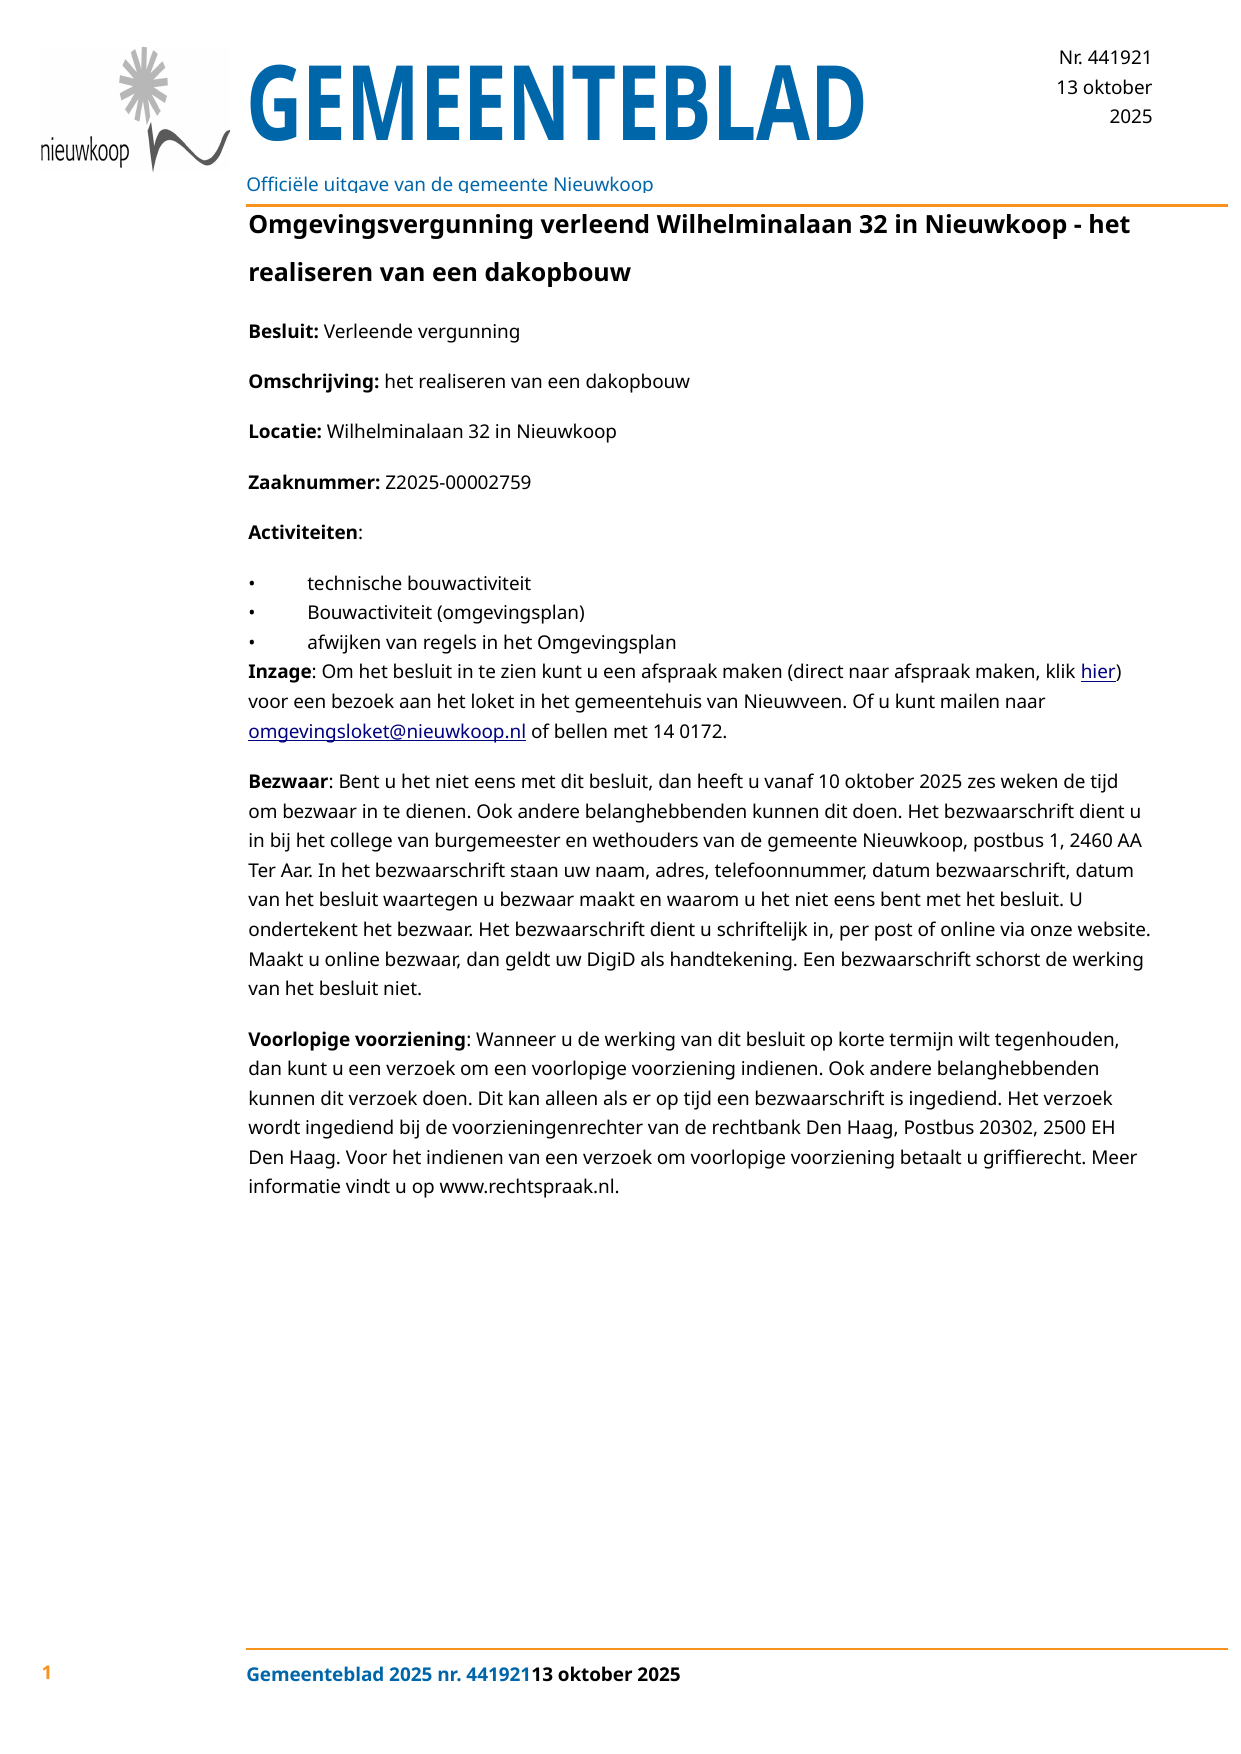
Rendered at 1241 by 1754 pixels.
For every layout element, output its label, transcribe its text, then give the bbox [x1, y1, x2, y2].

text Omgevingsvergunning verleend Wilhelminalaan 32 in Nieuwkoop - het realiseren van een dakopbouw [248, 207, 1152, 288]
text Inzage: Om het besluit in te zien kunt u een afspraak maken (direct naar afspraak maken, klik hier) voor een bezoek aan het loket in het gemeentehuis van Nieuwveen. Of u kunt mailen naar omgevingsloket@nieuwkoop.nl of bellen met 14 0172. [248, 659, 1152, 744]
text Besluit: Verleende vergunning [248, 318, 1152, 344]
list technische bouwactiviteit [248, 570, 1152, 596]
list Bouwactiviteit (omgevingsplan) [248, 599, 1152, 625]
text Activiteiten: [248, 519, 1152, 545]
text Zaaknummer: Z2025-00002759 [248, 469, 1152, 495]
text Voorlopige voorziening: Wanneer u de werking van dit besluit op korte termijn wilt tegenhouden, dan kunt u een verzoek om een voorlopige voorziening indienen. Ook andere belanghebbenden kunnen dit verzoek doen. Dit kan alleen als er op tijd een bezwaarschrift is ingediend. Het verzoek wordt ingediend bij de voorzieningenrechter van de rechtbank Den Haag, Postbus 20302, 2500 EH Den Haag. Voor het indienen van een verzoek om voorlopige voorziening betaalt u griffierecht. Meer informatie vindt u op www.rechtspraak.nl. [248, 1026, 1152, 1199]
text Omschrijving: het realiseren van een dakopbouw [248, 368, 1152, 394]
text Locatie: Wilhelminalaan 32 in Nieuwkoop [248, 419, 1152, 444]
picture [41, 47, 231, 172]
list afwijken van regels in het Omgevingsplan [248, 629, 1152, 655]
text Bezwaar: Bent u het niet eens met dit besluit, dan heeft u vanaf 10 oktober 2025 zes weken de tijd om bezwaar in te dienen. Ook andere belanghebbenden kunnen dit doen. Het bezwaarschrift dient u in bij het college van burgemeester en wethouders van de gemeente Nieuwkoop, postbus 1, 2460 AA Ter Aar. In het bezwaarschrift staan uw naam, adres, telefoonnummer, datum bezwaarschrift, datum van het besluit waartegen u bezwaar maakt en waarom u het niet eens bent met het besluit. U ondertekent het bezwaar. Het bezwaarschrift dient u schriftelijk in, per post of online via onze website. Maakt u online bezwaar, dan geldt uw DigiD als handtekening. Een bezwaarschrift schorst de werking van het besluit niet. [248, 768, 1152, 1001]
